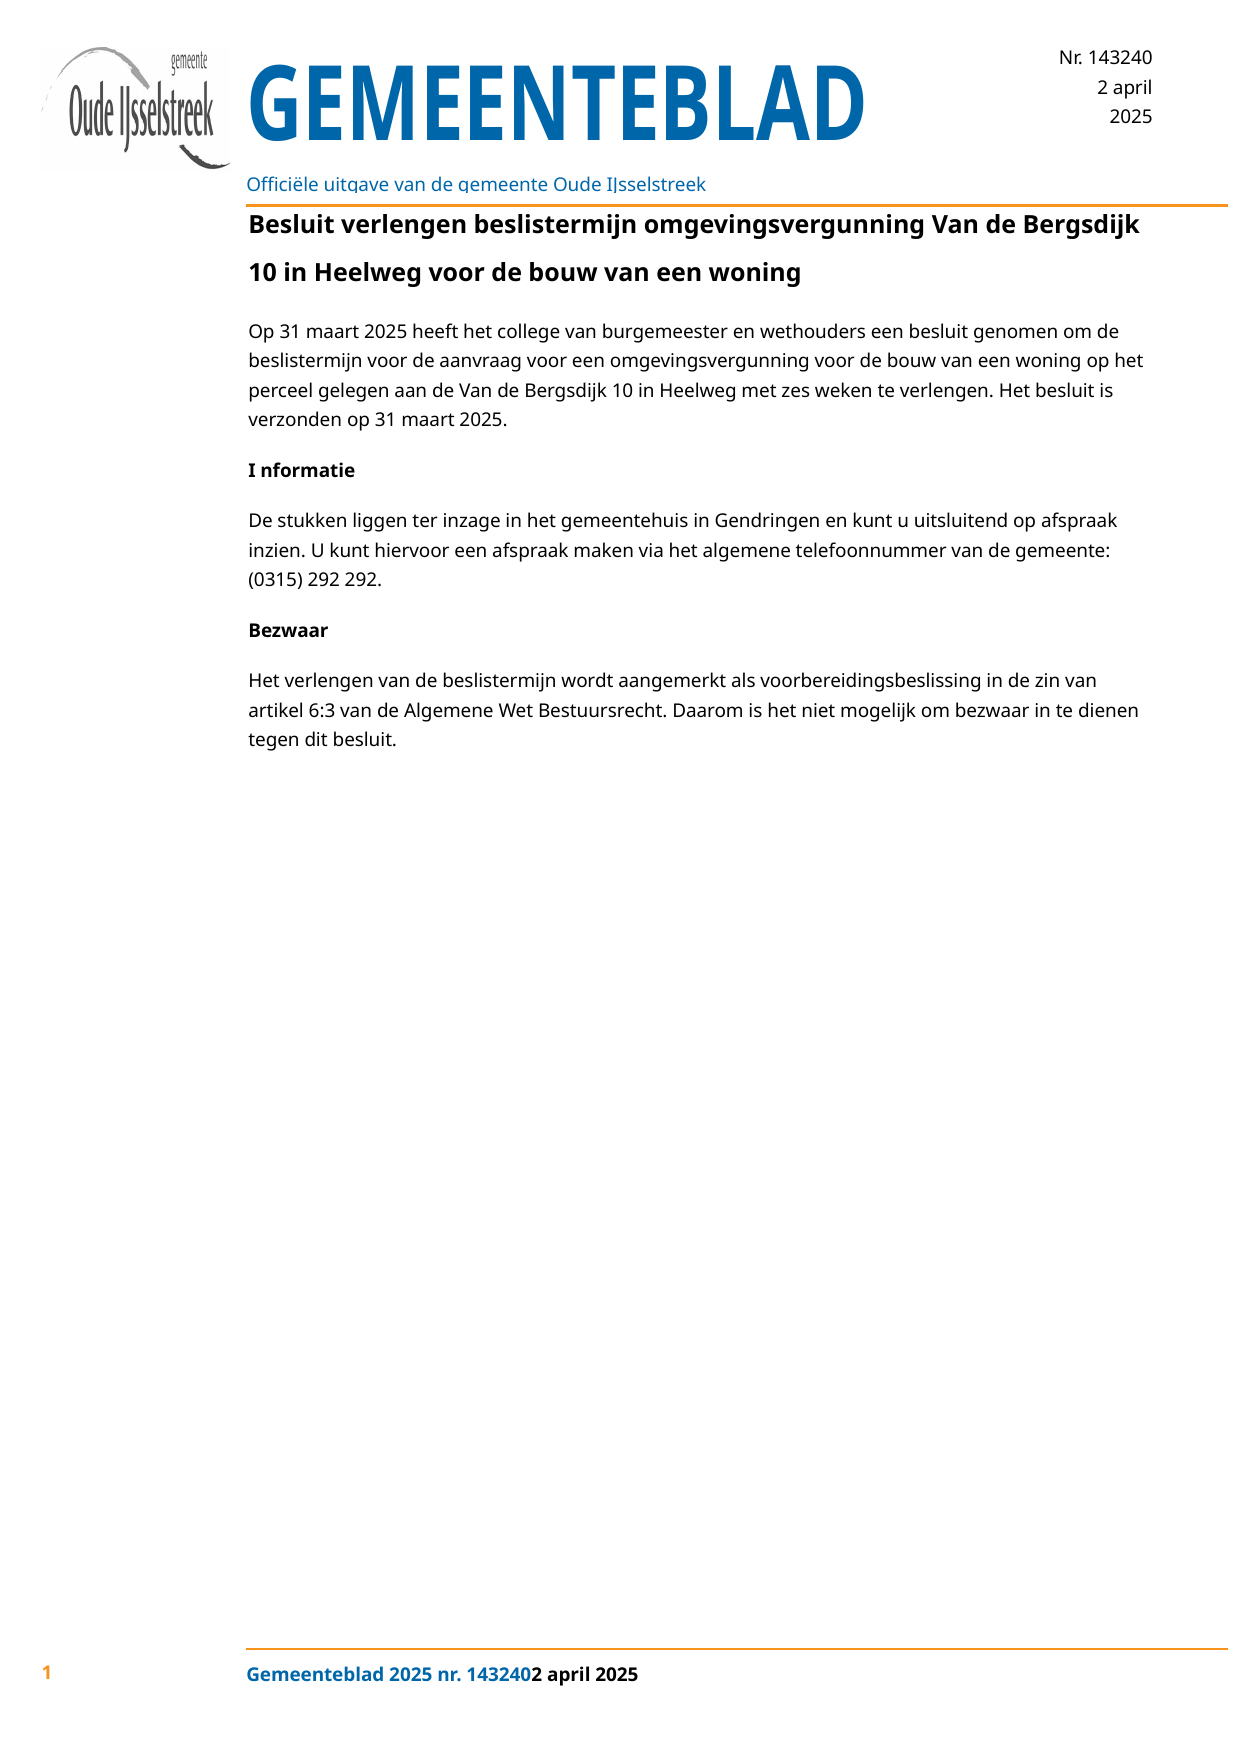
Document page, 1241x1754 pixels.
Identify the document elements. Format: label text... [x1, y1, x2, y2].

text Bezwaar [248, 617, 1152, 643]
text De stukken liggen ter inzage in het gemeentehuis in Gendringen en kunt u uitsluitend op afspraak inzien. U kunt hiervoor een afspraak maken via het algemene telefoonnummer van de gemeente: (0315) 292 292. [248, 507, 1152, 592]
text Het verlengen van de beslistermijn wordt aangemerkt als voorbereidingsbeslissing in de zin van artikel 6:3 van de Algemene Wet Bestuursrecht. Daarom is het niet mogelijk om bezwaar in te dienen tegen dit besluit. [248, 667, 1152, 752]
picture [41, 47, 231, 172]
text Op 31 maart 2025 heeft het college van burgemeester en wethouders een besluit genomen om de beslistermijn voor de aanvraag voor een omgevingsvergunning voor de bouw van een woning op het perceel gelegen aan de Van de Bergsdijk 10 in Heelweg met zes weken te verlengen. Het besluit is verzonden op 31 maart 2025. [248, 318, 1152, 432]
text I nformatie [248, 457, 1152, 483]
text Besluit verlengen beslistermijn omgevingsvergunning Van de Bergsdijk 10 in Heelweg voor de bouw van een woning [248, 207, 1152, 288]
